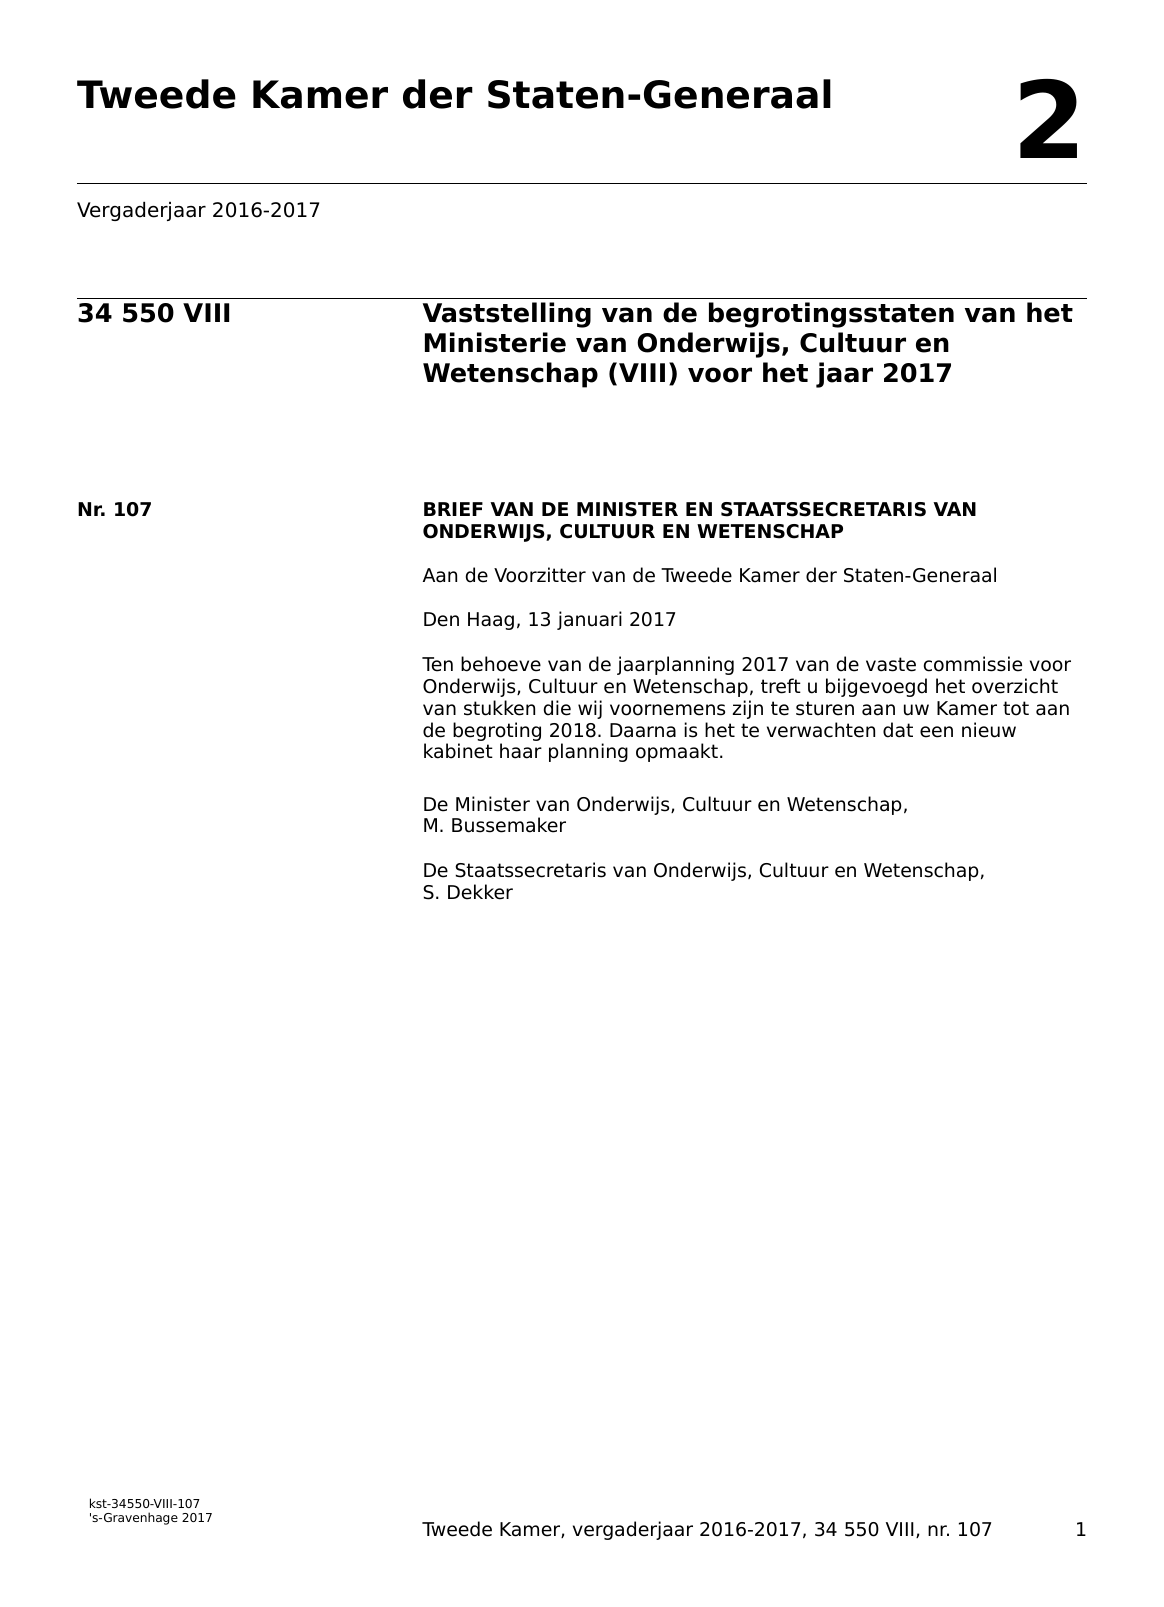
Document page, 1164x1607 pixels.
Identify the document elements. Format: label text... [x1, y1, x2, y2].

subtitle Nr. 107 BRIEF VAN DE MINISTER EN STAATSSECRETARIS VAN ONDERWIJS, CULTUUR EN WETENSCHAP [77, 499, 1087, 543]
text Aan de Voorzitter van de Tweede Kamer der Staten-Generaal [422, 565, 1087, 587]
text 's-Gravenhage 2017 [88, 1511, 323, 1525]
text Den Haag, 13 januari 2017 [422, 609, 1087, 631]
table_header 2 [886, 59, 1087, 183]
table_cell Vergaderjaar 2016-2017 [77, 184, 1087, 298]
text De Minister van Onderwijs, Cultuur en Wetenschap, M. Bussemaker [422, 793, 1087, 837]
text De Staatssecretaris van Onderwijs, Cultuur en Wetenschap, S. Dekker [422, 859, 1087, 903]
text Ten behoeve van de jaarplanning 2017 van de vaste commissie voor Onderwijs, Cultuur en Wetenschap, treft u bijgevoegd het overzicht van stukken die wij voornemens zijn te sturen aan uw Kamer tot aan de begroting 2018. Daarna is het te verwachten dat een nieuw kabinet haar planning opmaakt. [422, 653, 1087, 763]
table_header Tweede Kamer der Staten-Generaal [77, 59, 886, 183]
text kst-34550-VIII-107 [88, 1497, 323, 1511]
subtitle 34 550 VIII Vaststelling van de begrotingsstaten van het Ministerie van Onderwijs, Cultuur en Wetenschap (VIII) voor het jaar 2017 [77, 299, 1087, 388]
